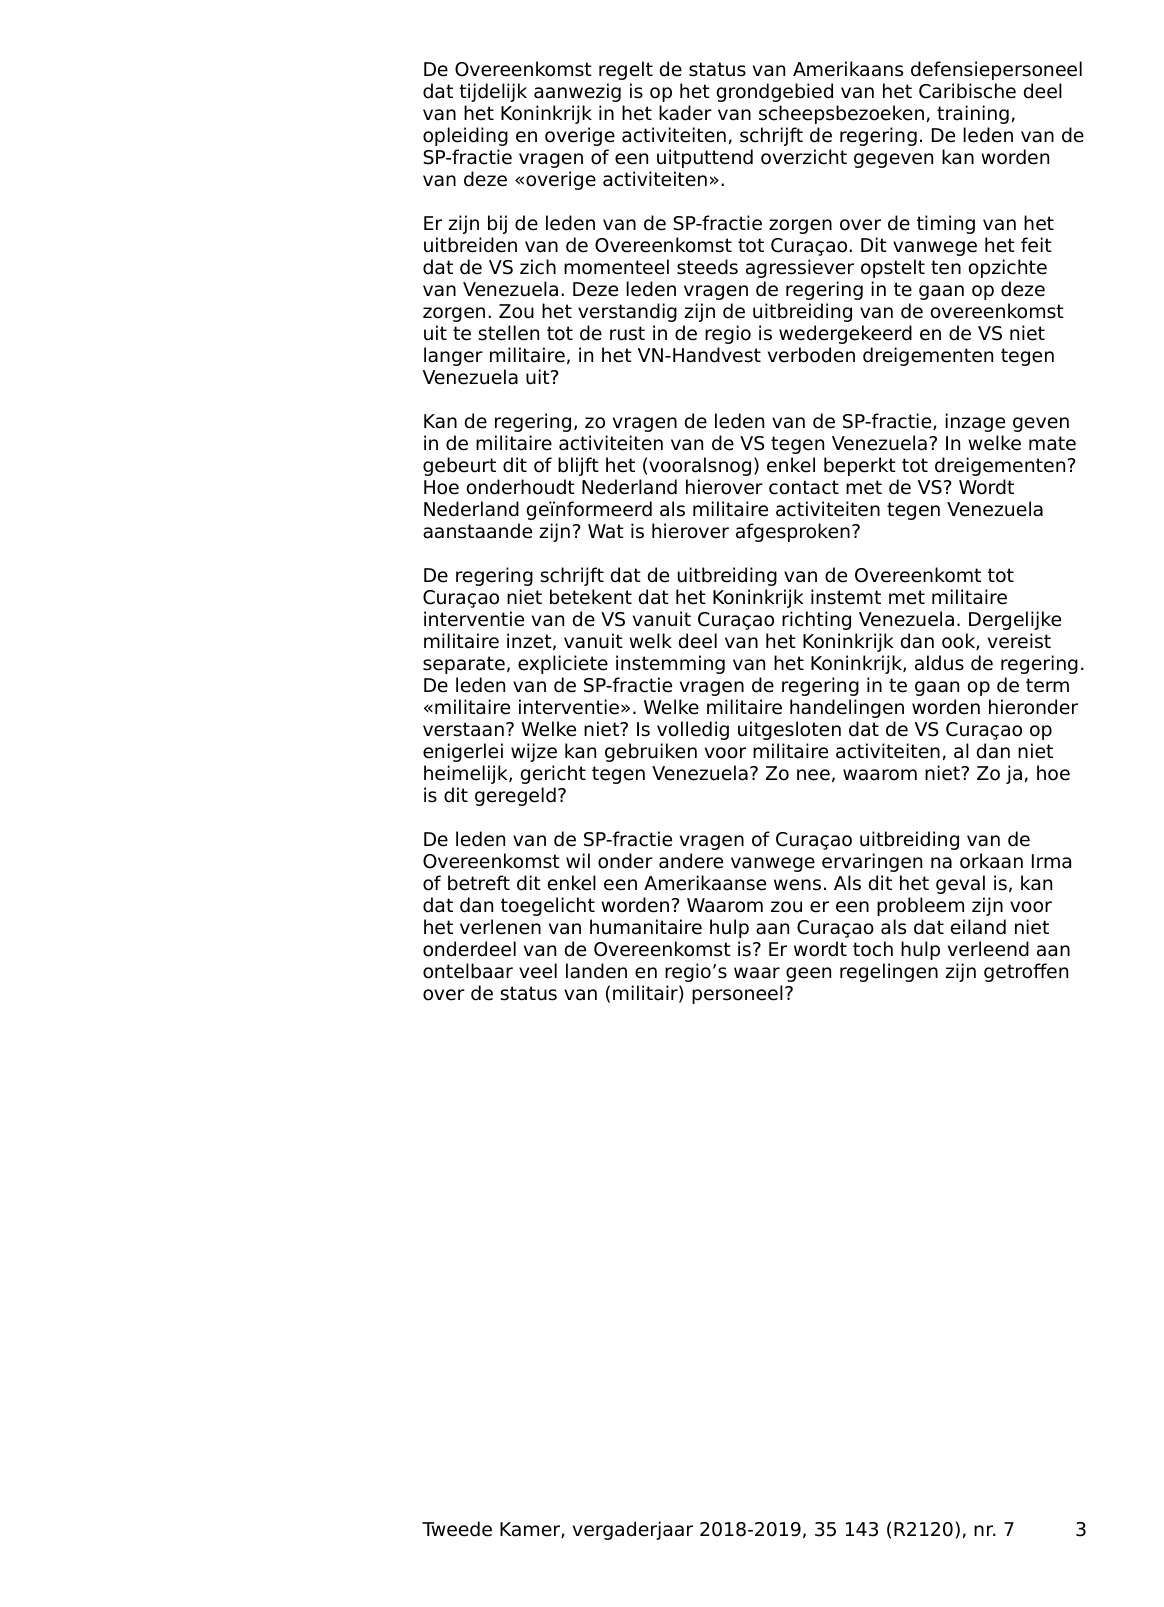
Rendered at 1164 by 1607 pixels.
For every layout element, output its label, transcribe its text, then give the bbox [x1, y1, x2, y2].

text De regering schrijft dat de uitbreiding van de Overeenkomt tot Curaçao niet betekent dat het Koninkrijk instemt met militaire interventie van de VS vanuit Curaçao richting Venezuela. Dergelijke militaire inzet, vanuit welk deel van het Koninkrijk dan ook, vereist separate, expliciete instemming van het Koninkrijk, aldus de regering. De leden van de SP-fractie vragen de regering in te gaan op de term «militaire interventie». Welke militaire handelingen worden hieronder verstaan? Welke niet? Is volledig uitgesloten dat de VS Curaçao op enigerlei wijze kan gebruiken voor militaire activiteiten, al dan niet heimelijk, gericht tegen Venezuela? Zo nee, waarom niet? Zo ja, hoe is dit geregeld? [422, 565, 1087, 807]
text Kan de regering, zo vragen de leden van de SP-fractie, inzage geven in de militaire activiteiten van de VS tegen Venezuela? In welke mate gebeurt dit of blijft het (vooralsnog) enkel beperkt tot dreigementen? Hoe onderhoudt Nederland hierover contact met de VS? Wordt Nederland geïnformeerd als militaire activiteiten tegen Venezuela aanstaande zijn? Wat is hierover afgesproken? [422, 411, 1087, 543]
text De Overeenkomst regelt de status van Amerikaans defensiepersoneel dat tijdelijk aanwezig is op het grondgebied van het Caribische deel van het Koninkrijk in het kader van scheepsbezoeken, training, opleiding en overige activiteiten, schrijft de regering. De leden van de SP-fractie vragen of een uitputtend overzicht gegeven kan worden van deze «overige activiteiten». [422, 59, 1087, 191]
text Er zijn bij de leden van de SP-fractie zorgen over de timing van het uitbreiden van de Overeenkomst tot Curaçao. Dit vanwege het feit dat de VS zich momenteel steeds agressiever opstelt ten opzichte van Venezuela. Deze leden vragen de regering in te gaan op deze zorgen. Zou het verstandig zijn de uitbreiding van de overeenkomst uit te stellen tot de rust in de regio is wedergekeerd en de VS niet langer militaire, in het VN-Handvest verboden dreigementen tegen Venezuela uit? [422, 213, 1087, 389]
text De leden van de SP-fractie vragen of Curaçao uitbreiding van de Overeenkomst wil onder andere vanwege ervaringen na orkaan Irma of betreft dit enkel een Amerikaanse wens. Als dit het geval is, kan dat dan toegelicht worden? Waarom zou er een probleem zijn voor het verlenen van humanitaire hulp aan Curaçao als dat eiland niet onderdeel van de Overeenkomst is? Er wordt toch hulp verleend aan ontelbaar veel landen en regio’s waar geen regelingen zijn getroffen over de status van (militair) personeel? [422, 829, 1087, 1005]
